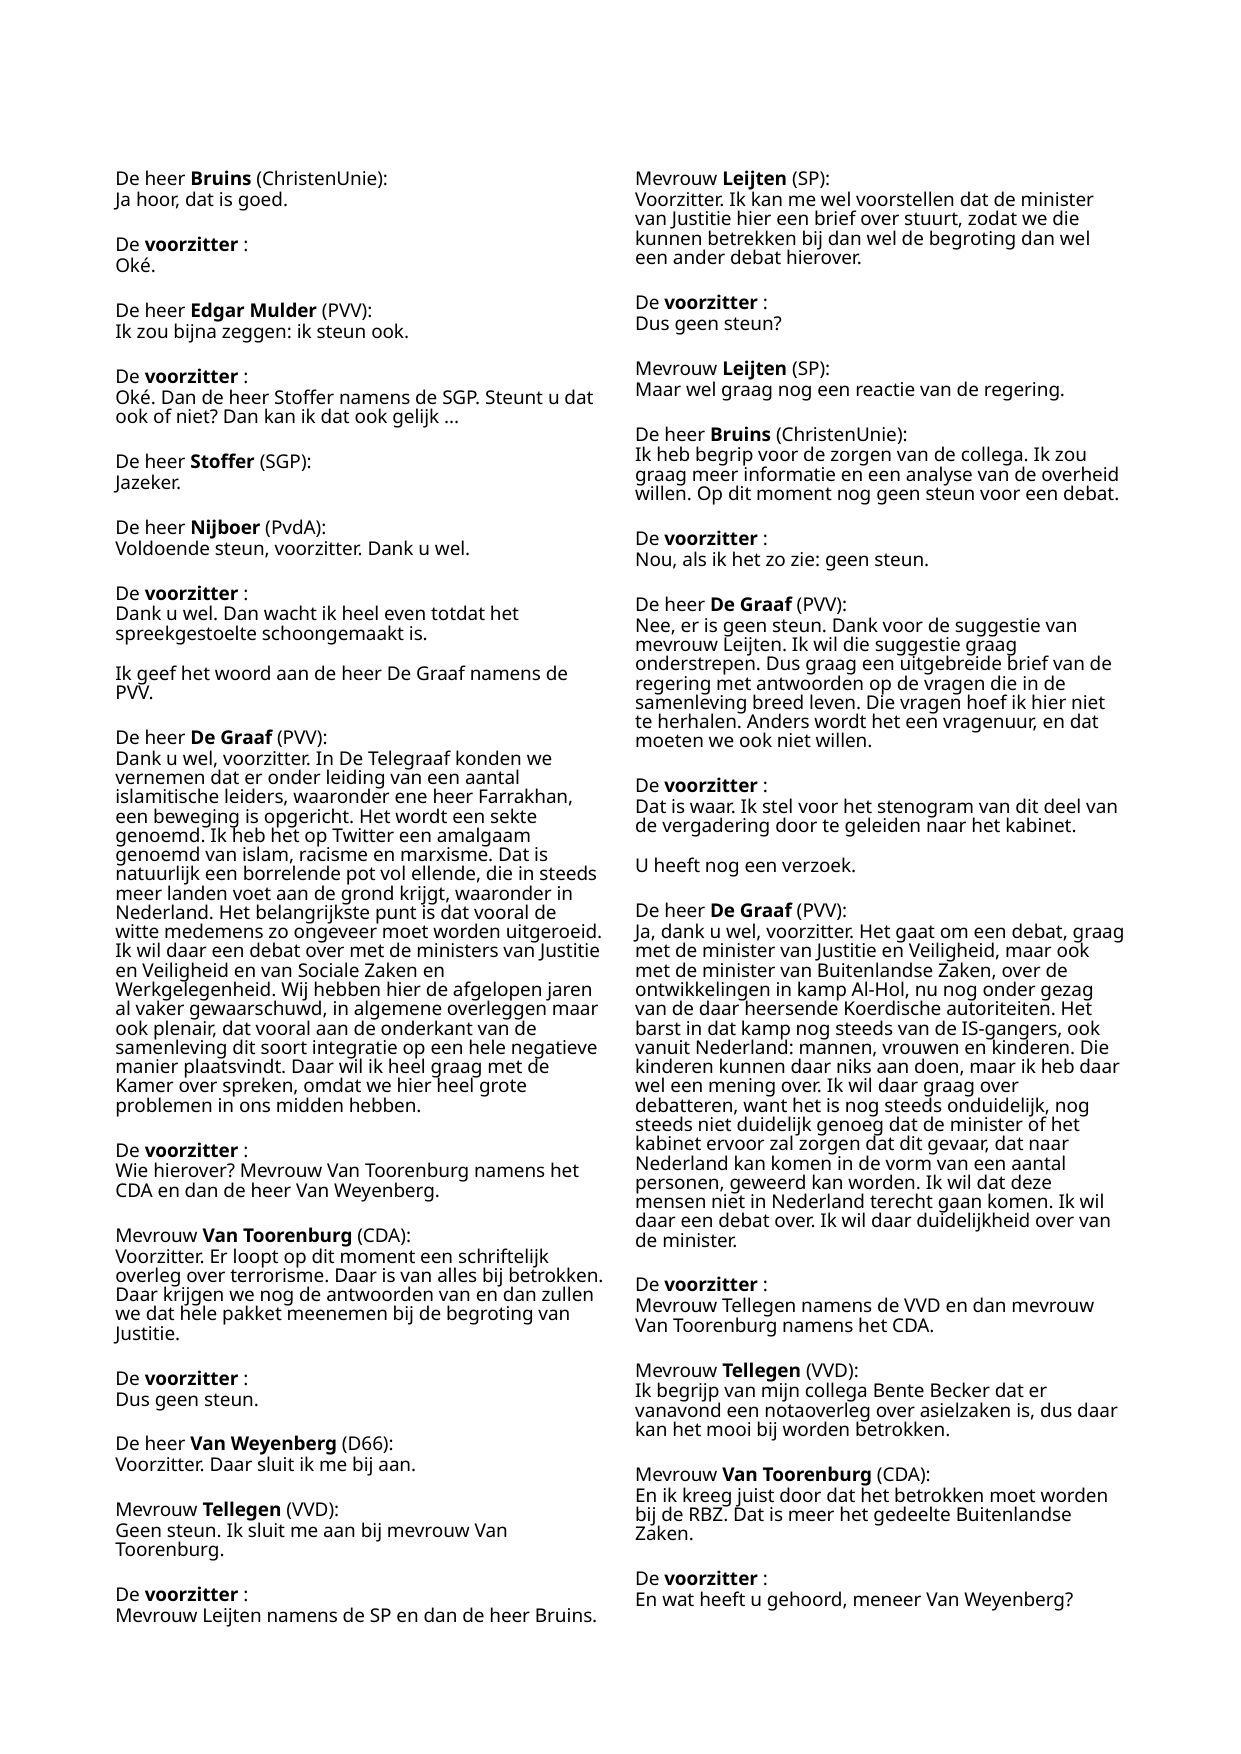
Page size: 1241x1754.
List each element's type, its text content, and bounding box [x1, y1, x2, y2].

text Mevrouw Tellegen namens de VVD en dan mevrouw Van Toorenburg namens het CDA. [635, 1297, 1125, 1336]
text De voorzitter : [115, 1582, 605, 1607]
text Dank u wel, voorzitter. In De Telegraaf konden we vernemen dat er onder leiding van een aantal islamitische leiders, waaronder ene heer Farrakhan, een beweging is opgericht. Het wordt een sekte genoemd. Ik heb het op Twitter een amalgaam genoemd van islam, racisme en marxisme. Dat is natuurlijk een borrelende pot vol ellende, die in steeds meer landen voet aan de grond krijgt, waaronder in Nederland. Het belangrijkste punt is dat vooral de witte medemens zo ongeveer moet worden uitgeroeid. Ik wil daar een debat over met de ministers van Justitie en Veiligheid en van Sociale Zaken en Werkgelegenheid. Wij hebben hier de afgelopen jaren al vaker gewaarschuwd, in algemene overleggen maar ook plenair, dat vooral aan de onderkant van de samenleving dit soort integratie op een hele negatieve manier plaatsvindt. Daar wil ik heel graag met de Kamer over spreken, omdat we hier heel grote problemen in ons midden hebben. [115, 750, 605, 1116]
text Voorzitter. Ik kan me wel voorstellen dat de minister van Justitie hier een brief over stuurt, zodat we die kunnen betrekken bij dan wel de begroting dan wel een ander debat hierover. [635, 191, 1125, 268]
text De voorzitter : [635, 525, 1125, 551]
text De heer De Graaf (PVV): [635, 897, 1125, 923]
text Oké. Dan de heer Stoffer namens de SGP. Steunt u dat ook of niet? Dan kan ik dat ook gelijk ... [115, 389, 605, 427]
text Geen steun. Ik sluit me aan bij mevrouw Van Toorenburg. [115, 1522, 605, 1561]
text Maar wel graag nog een reactie van de regering. [635, 381, 1125, 400]
text Mevrouw Leijten (SP): [635, 165, 1125, 191]
text En wat heeft u gehoord, meneer Van Weyenberg? [635, 1591, 1125, 1611]
text Voldoende steun, voorzitter. Dank u wel. [115, 539, 605, 559]
text Mevrouw Leijten namens de SP en dan de heer Bruins. [115, 1607, 605, 1627]
text De heer Van Weyenberg (D66): [115, 1431, 605, 1456]
text De voorzitter : [115, 1137, 605, 1162]
text De heer Stoffer (SGP): [115, 448, 605, 474]
text Oké. [115, 257, 605, 276]
text De heer De Graaf (PVV): [635, 591, 1125, 617]
text De voorzitter : [115, 1365, 605, 1391]
text Voorzitter. Er loopt op dit moment een schriftelijk overleg over terrorisme. Daar is van alles bij betrokken. Daar krijgen we nog de antwoorden van en dan zullen we dat hele pakket meenemen bij de begroting van Justitie. [115, 1248, 605, 1344]
text De voorzitter : [115, 580, 605, 605]
text Dat is waar. Ik stel voor het stenogram van dit deel van de vergadering door te geleiden naar het kabinet. [635, 798, 1125, 837]
text Mevrouw Tellegen (VVD): [635, 1357, 1125, 1382]
text Dank u wel. Dan wacht ik heel even totdat het spreekgestoelte schoongemaakt is. [115, 605, 605, 644]
text Voorzitter. Daar sluit ik me bij aan. [115, 1456, 605, 1476]
text De voorzitter : [115, 363, 605, 389]
text De voorzitter : [635, 289, 1125, 315]
text De voorzitter : [635, 1272, 1125, 1297]
text De voorzitter : [635, 1566, 1125, 1591]
text Jazeker. [115, 474, 605, 493]
text De heer Bruins (ChristenUnie): [635, 421, 1125, 446]
text Mevrouw Van Toorenburg (CDA): [115, 1222, 605, 1248]
text Ik zou bijna zeggen: ik steun ook. [115, 323, 605, 342]
text Ik begrijp van mijn collega Bente Becker dat er vanavond een notaoverleg over asielzaken is, dus daar kan het mooi bij worden betrokken. [635, 1382, 1125, 1440]
text Ik geef het woord aan de heer De Graaf namens de PVV. [115, 665, 605, 703]
text Nee, er is geen steun. Dank voor de suggestie van mevrouw Leijten. Ik wil die suggestie graag onderstrepen. Dus graag een uitgebreide brief van de regering met antwoorden op de vragen die in de samenleving breed leven. Die vragen hoef ik hier niet te herhalen. Anders wordt het een vragenuur, en dat moeten we ook niet willen. [635, 617, 1125, 752]
text Wie hierover? Mevrouw Van Toorenburg namens het CDA en dan de heer Van Weyenberg. [115, 1162, 605, 1201]
text En ik kreeg juist door dat het betrokken moet worden bij de RBZ. Dat is meer het gedeelte Buitenlandse Zaken. [635, 1487, 1125, 1545]
text De voorzitter : [115, 231, 605, 257]
text Mevrouw Tellegen (VVD): [115, 1496, 605, 1522]
text Ja hoor, dat is goed. [115, 191, 605, 210]
text Dus geen steun? [635, 315, 1125, 334]
text Nou, als ik het zo zie: geen steun. [635, 551, 1125, 570]
text Dus geen steun. [115, 1391, 605, 1410]
text Mevrouw Van Toorenburg (CDA): [635, 1461, 1125, 1487]
text Ja, dank u wel, voorzitter. Het gaat om een debat, graag met de minister van Justitie en Veiligheid, maar ook met de minister van Buitenlandse Zaken, over de ontwikkelingen in kamp Al-Hol, nu nog onder gezag van de daar heersende Koerdische autoriteiten. Het barst in dat kamp nog steeds van de IS-gangers, ook vanuit Nederland: mannen, vrouwen en kinderen. Die kinderen kunnen daar niks aan doen, maar ik heb daar wel een mening over. Ik wil daar graag over debatteren, want het is nog steeds onduidelijk, nog steeds niet duidelijk genoeg dat de minister of het kabinet ervoor zal zorgen dat dit gevaar, dat naar Nederland kan komen in de vorm van een aantal personen, geweerd kan worden. Ik wil dat deze mensen niet in Nederland terecht gaan komen. Ik wil daar een debat over. Ik wil daar duidelijkheid over van de minister. [635, 923, 1125, 1251]
text De voorzitter : [635, 772, 1125, 798]
text De heer Bruins (ChristenUnie): [115, 165, 605, 191]
text De heer De Graaf (PVV): [115, 724, 605, 750]
text U heeft nog een verzoek. [635, 857, 1125, 877]
text Mevrouw Leijten (SP): [635, 355, 1125, 381]
text De heer Nijboer (PvdA): [115, 514, 605, 539]
text Ik heb begrip voor de zorgen van de collega. Ik zou graag meer informatie en een analyse van de overheid willen. Op dit moment nog geen steun voor een debat. [635, 446, 1125, 504]
text De heer Edgar Mulder (PVV): [115, 297, 605, 323]
